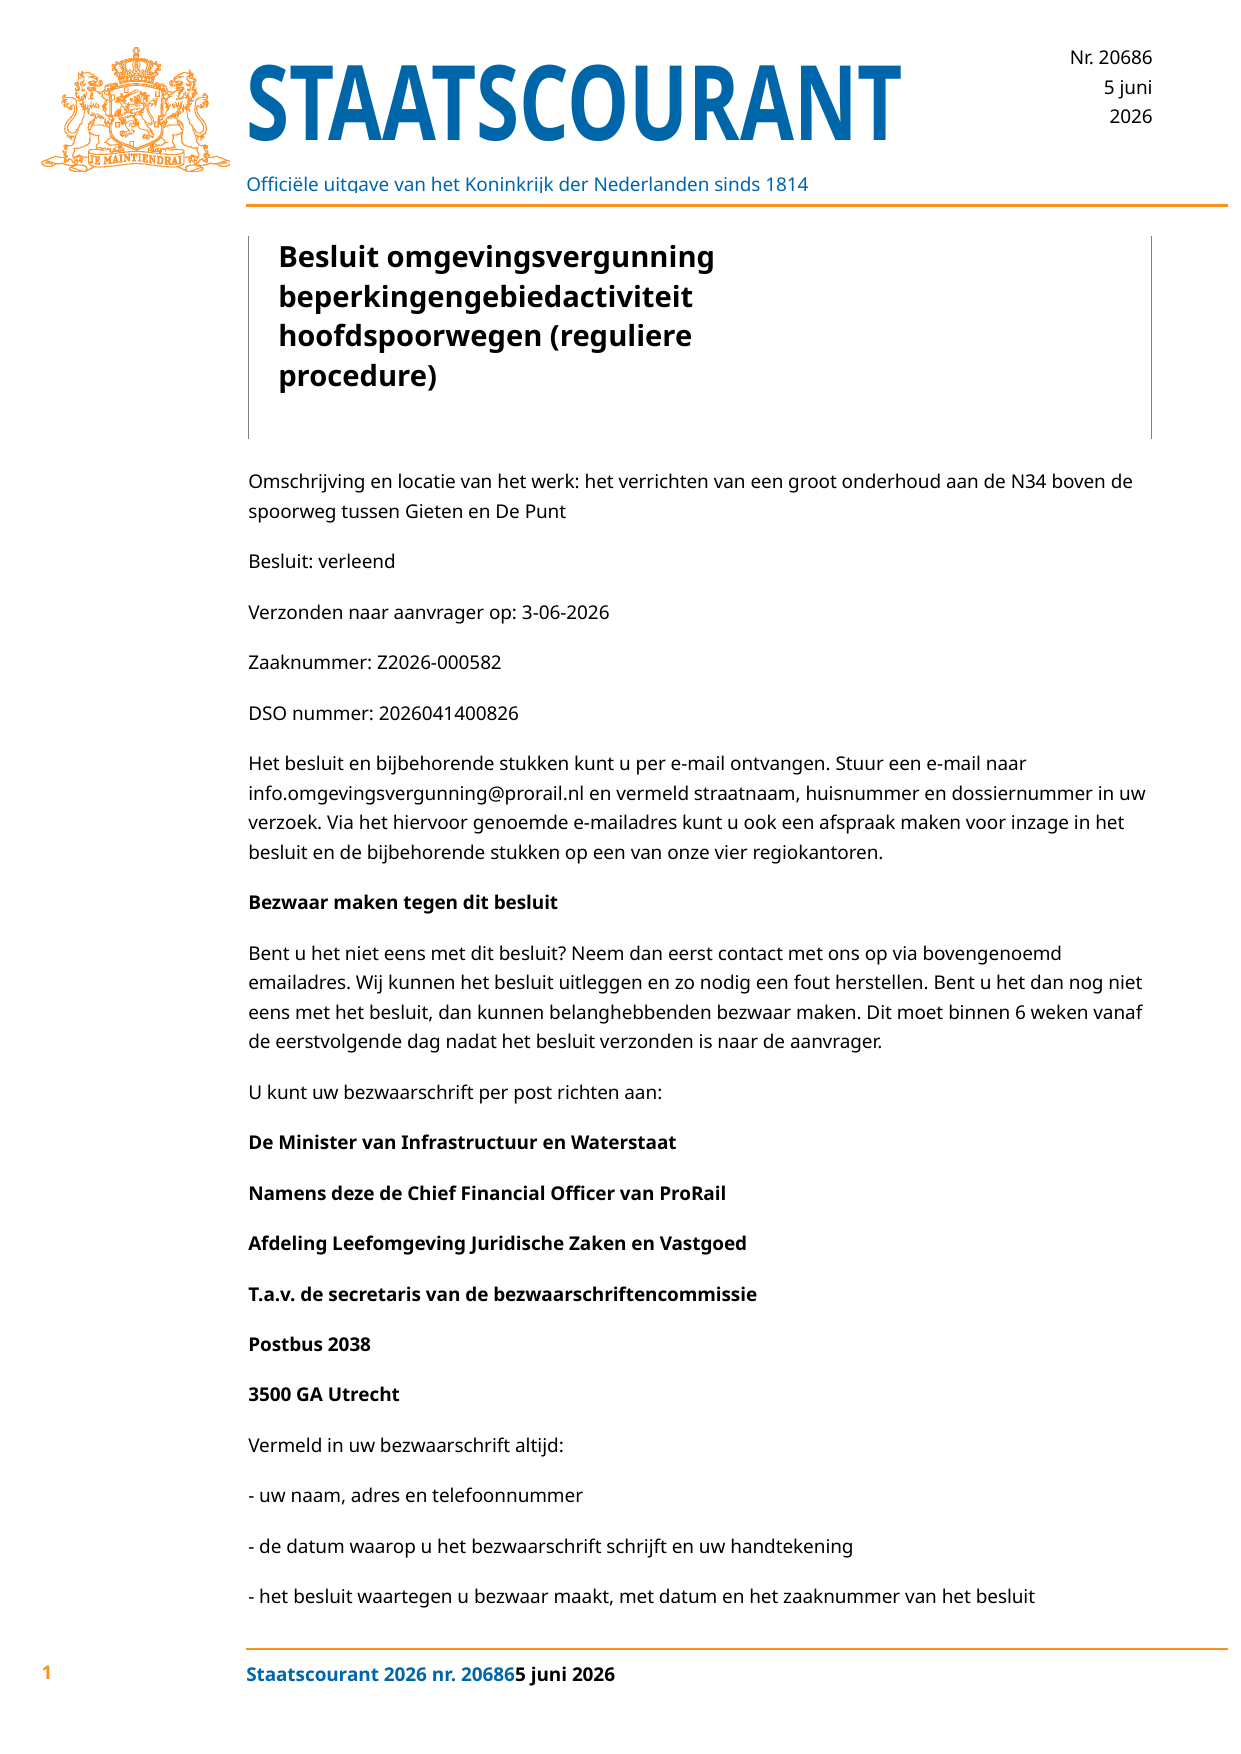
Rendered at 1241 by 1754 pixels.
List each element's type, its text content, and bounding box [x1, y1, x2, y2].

text DSO nummer: 2026041400826 [248, 700, 1152, 726]
text Verzonden naar aanvrager op: 3-06-2026 [248, 599, 1152, 625]
text Bent u het niet eens met dit besluit? Neem dan eerst contact met ons op via bovengenoemd emailadres. Wij kunnen het besluit uitleggen en zo nodig een fout herstellen. Bent u het dan nog niet eens met het besluit, dan kunnen belanghebbenden bezwaar maken. Dit moet binnen 6 weken vanaf de eerstvolgende dag nadat het besluit verzonden is naar de aanvrager. [248, 940, 1152, 1054]
text Zaaknummer: Z2026-000582 [248, 649, 1152, 675]
text - uw naam, adres en telefoonnummer [248, 1482, 1152, 1508]
text Het besluit en bijbehorende stukken kunt u per e-mail ontvangen. Stuur een e-mail naar info.omgevingsvergunning@prorail.nl en vermeld straatnaam, huisnummer en dossiernummer in uw verzoek. Via het hiervoor genoemde e-mailadres kunt u ook een afspraak maken voor inzage in het besluit en de bijbehorende stukken op een van onze vier regiokantoren. [248, 750, 1152, 865]
text De Minister van Infrastructuur en Waterstaat [248, 1129, 1152, 1155]
text Bezwaar maken tegen dit besluit [248, 889, 1152, 915]
picture [41, 47, 231, 172]
text Afdeling Leefomgeving Juridische Zaken en Vastgoed [248, 1230, 1152, 1256]
text Besluit: verleend [248, 549, 1152, 574]
text Namens deze de Chief Financial Officer van ProRail [248, 1180, 1152, 1206]
text U kunt uw bezwaarschrift per post richten aan: [248, 1079, 1152, 1105]
table_header Besluit omgevingsvergunning beperkingengebiedactiviteit hoofdspoorwegen (reguliere procedure) [249, 236, 850, 439]
text T.a.v. de secretaris van de bezwaarschriftencommissie [248, 1281, 1152, 1306]
picture [912, 236, 1090, 414]
table_header [850, 414, 1151, 439]
table_header [1090, 236, 1151, 413]
text Postbus 2038 [248, 1331, 1152, 1357]
table_header [850, 236, 912, 413]
text Vermeld in uw bezwaarschrift altijd: [248, 1432, 1152, 1458]
text - de datum waarop u het bezwaarschrift schrijft en uw handtekening [248, 1533, 1152, 1558]
text 3500 GA Utrecht [248, 1382, 1152, 1407]
text - het besluit waartegen u bezwaar maakt, met datum en het zaaknummer van het besluit [248, 1583, 1152, 1609]
text Omschrijving en locatie van het werk: het verrichten van een groot onderhoud aan de N34 boven de spoorweg tussen Gieten en De Punt [248, 469, 1152, 524]
